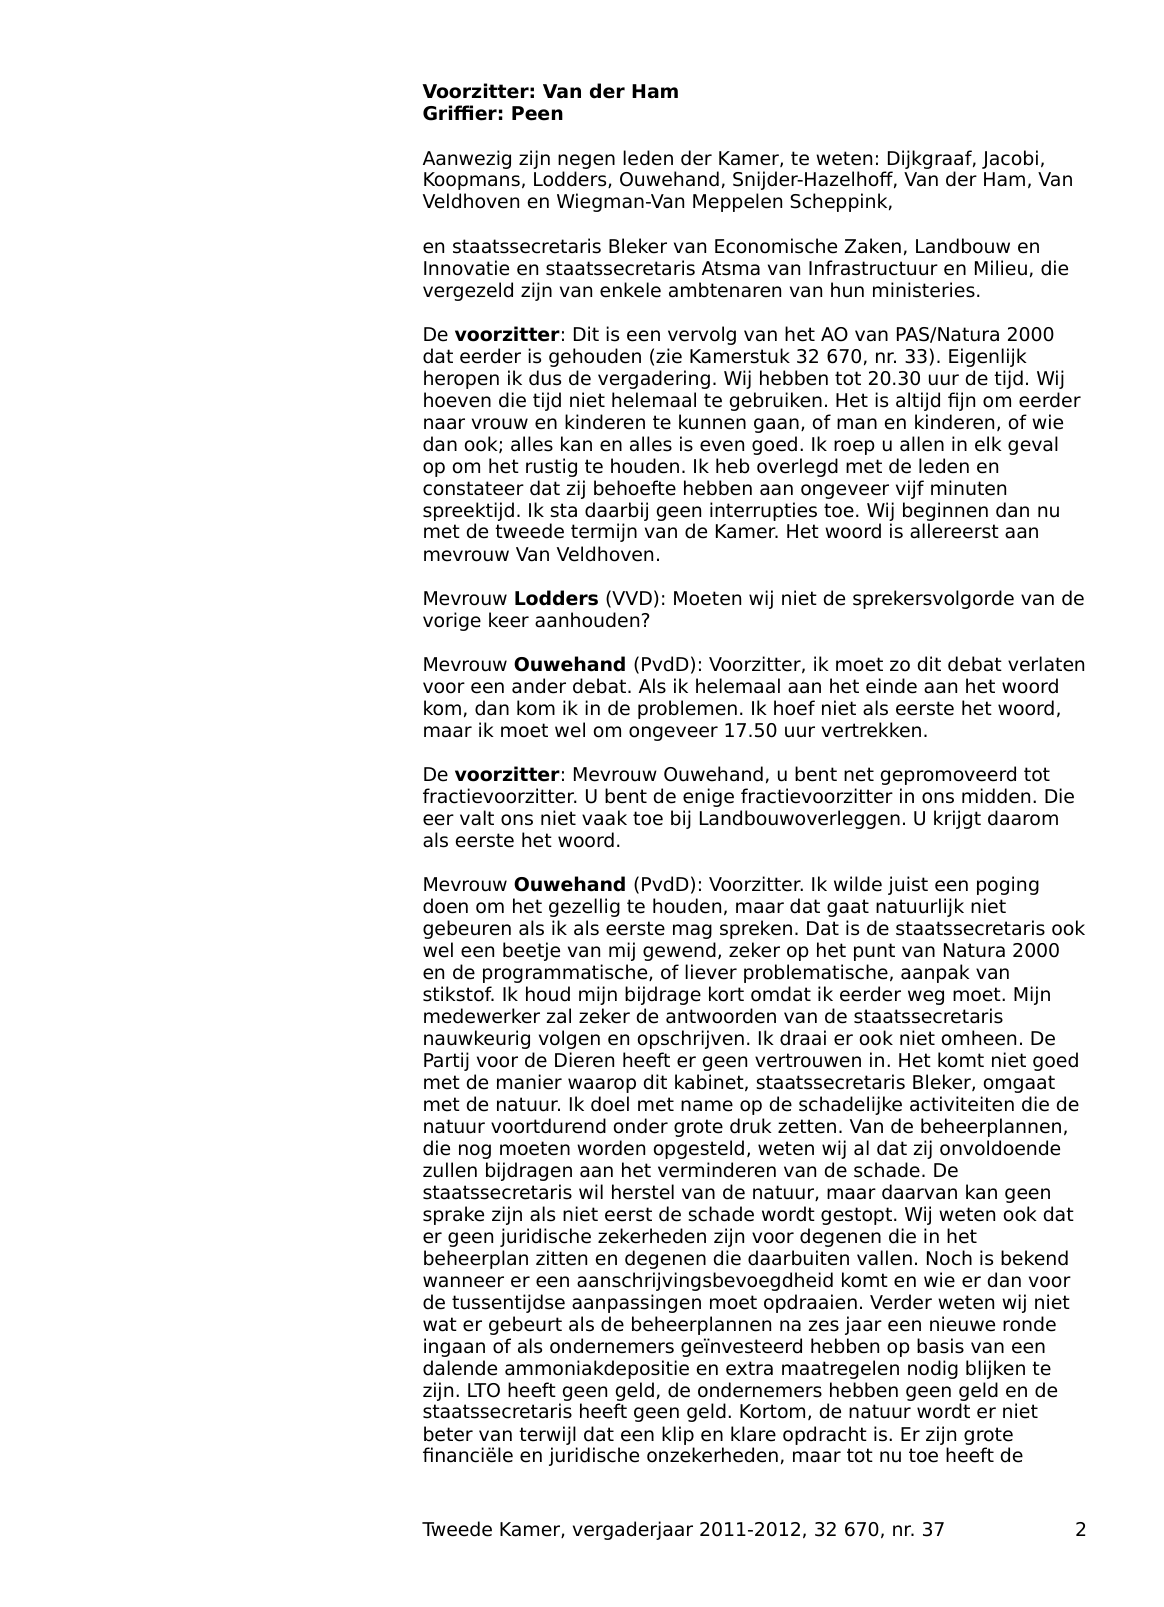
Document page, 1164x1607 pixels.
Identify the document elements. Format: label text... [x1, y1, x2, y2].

text De voorzitter: Dit is een vervolg van het AO van PAS/Natura 2000 dat eerder is gehouden (zie Kamerstuk 32 670, nr. 33). Eigenlijk heropen ik dus de vergadering. Wij hebben tot 20.30 uur de tijd. Wij hoeven die tijd niet helemaal te gebruiken. Het is altijd fijn om eerder naar vrouw en kinderen te kunnen gaan, of man en kinderen, of wie dan ook; alles kan en alles is even goed. Ik roep u allen in elk geval op om het rustig te houden. Ik heb overlegd met de leden en constateer dat zij behoefte hebben aan ongeveer vijf minuten spreektijd. Ik sta daarbij geen interrupties toe. Wij beginnen dan nu met de tweede termijn van de Kamer. Het woord is allereerst aan mevrouw Van Veldhoven. [422, 324, 1087, 565]
text Mevrouw Lodders (VVD): Moeten wij niet de sprekersvolgorde van de vorige keer aanhouden? [422, 588, 1087, 632]
text Mevrouw Ouwehand (PvdD): Voorzitter. Ik wilde juist een poging doen om het gezellig te houden, maar dat gaat natuurlijk niet gebeuren als ik als eerste mag spreken. Dat is de staatssecretaris ook wel een beetje van mij gewend, zeker op het punt van Natura 2000 en de programmatische, of liever problematische, aanpak van stikstof. Ik houd mijn bijdrage kort omdat ik eerder weg moet. Mijn medewerker zal zeker de antwoorden van de staatssecretaris nauwkeurig volgen en opschrijven. Ik draai er ook niet omheen. De Partij voor de Dieren heeft er geen vertrouwen in. Het komt niet goed met de manier waarop dit kabinet, staatssecretaris Bleker, omgaat met de natuur. Ik doel met name op de schadelijke activiteiten die de natuur voortdurend onder grote druk zetten. Van de beheerplannen, die nog moeten worden opgesteld, weten wij al dat zij onvoldoende zullen bijdragen aan het verminderen van de schade. De staatssecretaris wil herstel van de natuur, maar daarvan kan geen sprake zijn als niet eerst de schade wordt gestopt. Wij weten ook dat er geen juridische zekerheden zijn voor degenen die in het beheerplan zitten en degenen die daarbuiten vallen. Noch is bekend wanneer er een aanschrijvingsbevoegdheid komt en wie er dan voor de tussentijdse aanpassingen moet opdraaien. Verder weten wij niet wat er gebeurt als de beheerplannen na zes jaar een nieuwe ronde ingaan of als ondernemers geïnvesteerd hebben op basis van een dalende ammoniakdepositie en extra maatregelen nodig blijken te zijn. LTO heeft geen geld, de ondernemers hebben geen geld en de staatssecretaris heeft geen geld. Kortom, de natuur wordt er niet beter van terwijl dat een klip en klare opdracht is. Er zijn grote financiële en juridische onzekerheden, maar tot nu toe heeft de [422, 874, 1087, 1467]
text De voorzitter: Mevrouw Ouwehand, u bent net gepromoveerd tot fractievoorzitter. U bent de enige fractievoorzitter in ons midden. Die eer valt ons niet vaak toe bij Landbouwoverleggen. U krijgt daarom als eerste het woord. [422, 764, 1087, 852]
text Griffier: Peen [422, 103, 1087, 125]
text Mevrouw Ouwehand (PvdD): Voorzitter, ik moet zo dit debat verlaten voor een ander debat. Als ik helemaal aan het einde aan het woord kom, dan kom ik in de problemen. Ik hoef niet als eerste het woord, maar ik moet wel om ongeveer 17.50 uur vertrekken. [422, 654, 1087, 742]
text en staatssecretaris Bleker van Economische Zaken, Landbouw en Innovatie en staatssecretaris Atsma van Infrastructuur en Milieu, die vergezeld zijn van enkele ambtenaren van hun ministeries. [422, 236, 1087, 301]
text Aanwezig zijn negen leden der Kamer, te weten: Dijkgraaf, Jacobi, Koopmans, Lodders, Ouwehand, Snijder-Hazelhoff, Van der Ham, Van Veldhoven en Wiegman-Van Meppelen Scheppink, [422, 147, 1087, 213]
text Voorzitter: Van der Ham [422, 81, 1087, 103]
